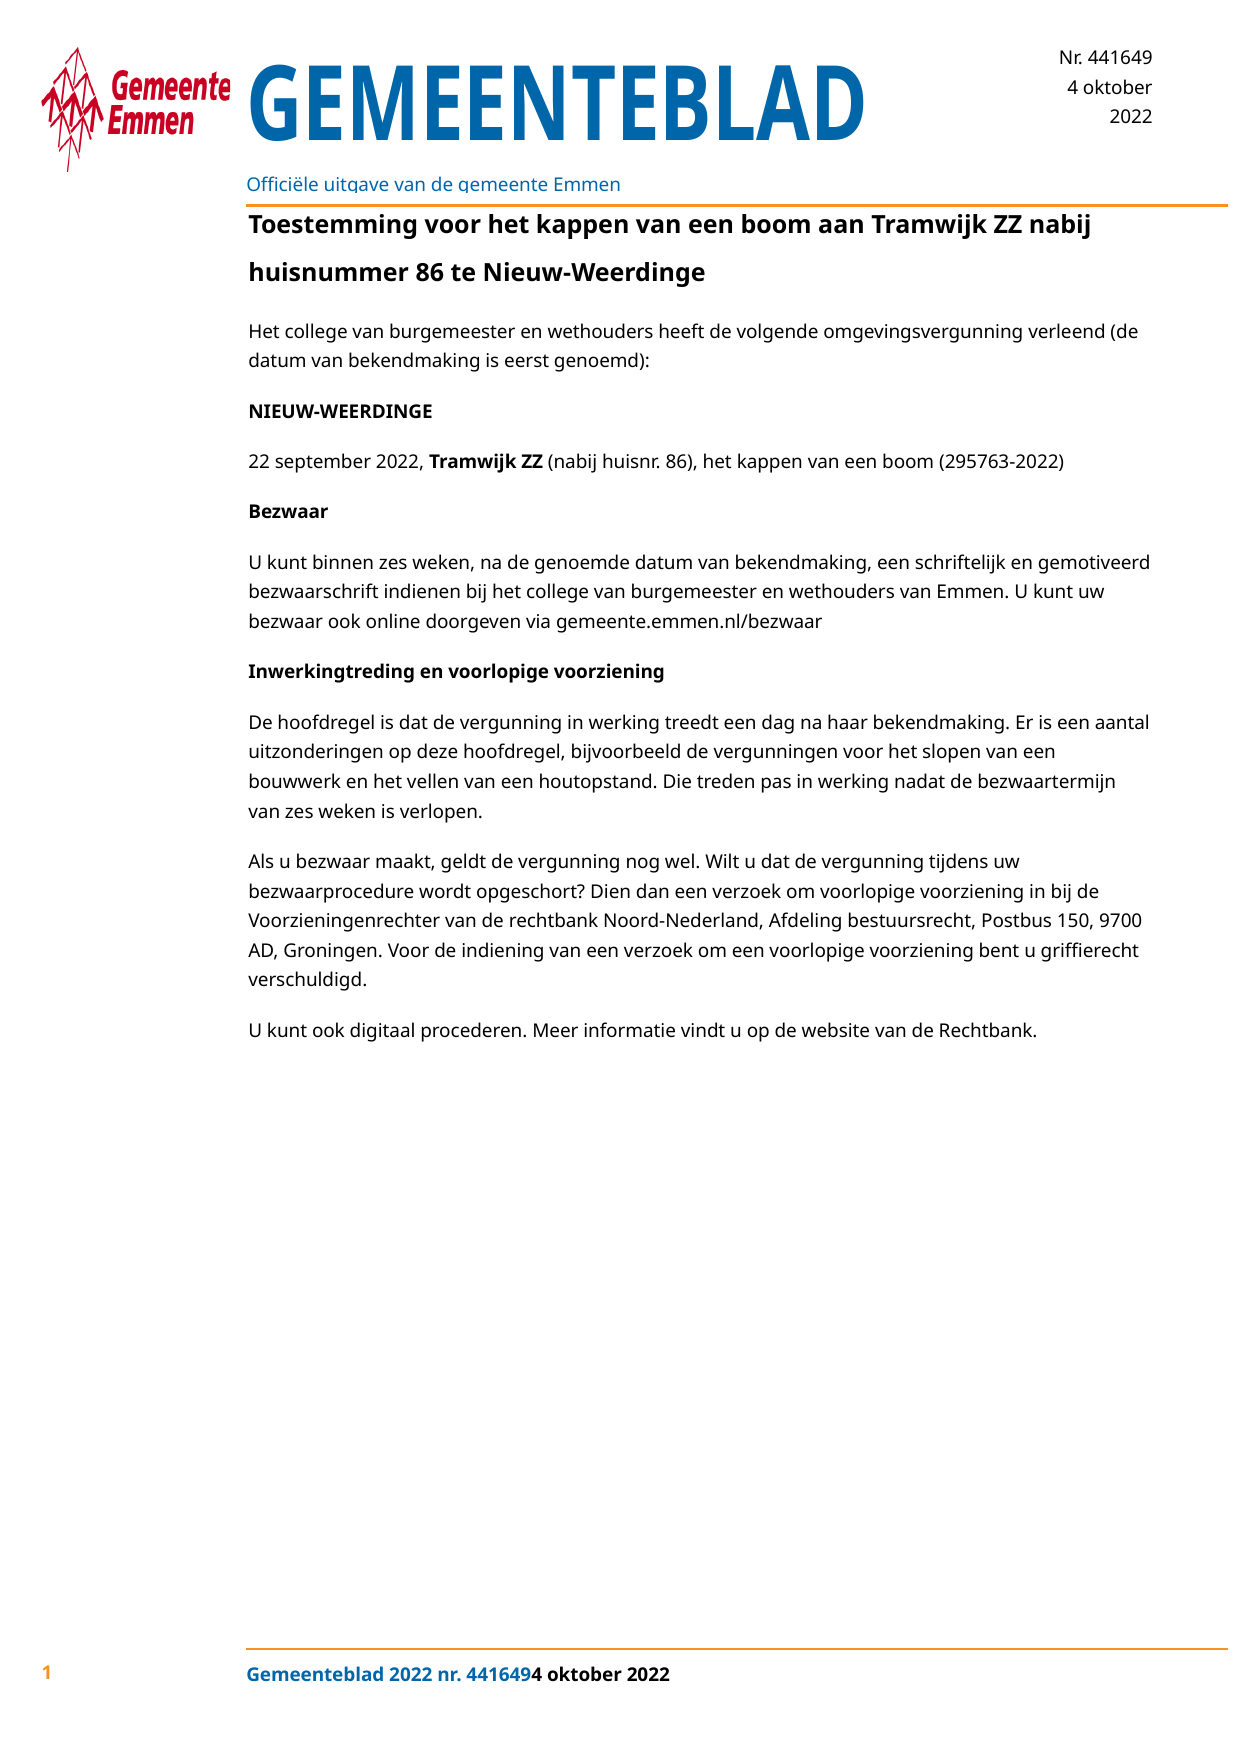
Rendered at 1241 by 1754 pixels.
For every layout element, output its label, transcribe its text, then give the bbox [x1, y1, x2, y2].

text Toestemming voor het kappen van een boom aan Tramwijk ZZ nabij huisnummer 86 te Nieuw-Weerdinge [248, 207, 1152, 288]
text De hoofdregel is dat de vergunning in werking treedt een dag na haar bekendmaking. Er is een aantal uitzonderingen op deze hoofdregel, bijvoorbeeld de vergunningen voor het slopen van een bouwwerk en het vellen van een houtopstand. Die treden pas in werking nadat de bezwaartermijn van zes weken is verlopen. [248, 709, 1152, 824]
text 22 september 2022, Tramwijk ZZ (nabij huisnr. 86), het kappen van een boom (295763-2022) [248, 448, 1152, 474]
text Als u bezwaar maakt, geldt de vergunning nog wel. Wilt u dat de vergunning tijdens uw bezwaarprocedure wordt opgeschort? Dien dan een verzoek om voorlopige voorziening in bij de Voorzieningenrechter van de rechtbank Noord-Nederland, Afdeling bestuursrecht, Postbus 150, 9700 AD, Groningen. Voor de indiening van een verzoek om een voorlopige voorziening bent u griffierecht verschuldigd. [248, 848, 1152, 992]
text Inwerkingtreding en voorlopige voorziening [248, 659, 1152, 684]
text NIEUW-WEERDINGE [248, 398, 1152, 424]
text Bezwaar [248, 499, 1152, 524]
text Het college van burgemeester en wethouders heeft de volgende omgevingsvergunning verleend (de datum van bekendmaking is eerst genoemd): [248, 318, 1152, 373]
text U kunt binnen zes weken, na de genoemde datum van bekendmaking, een schriftelijk en gemotiveerd bezwaarschrift indienen bij het college van burgemeester en wethouders van Emmen. U kunt uw bezwaar ook online doorgeven via gemeente.emmen.nl/bezwaar [248, 549, 1152, 634]
text U kunt ook digitaal procederen. Meer informatie vindt u op de website van de Rechtbank. [248, 1017, 1152, 1043]
picture [41, 47, 231, 172]
